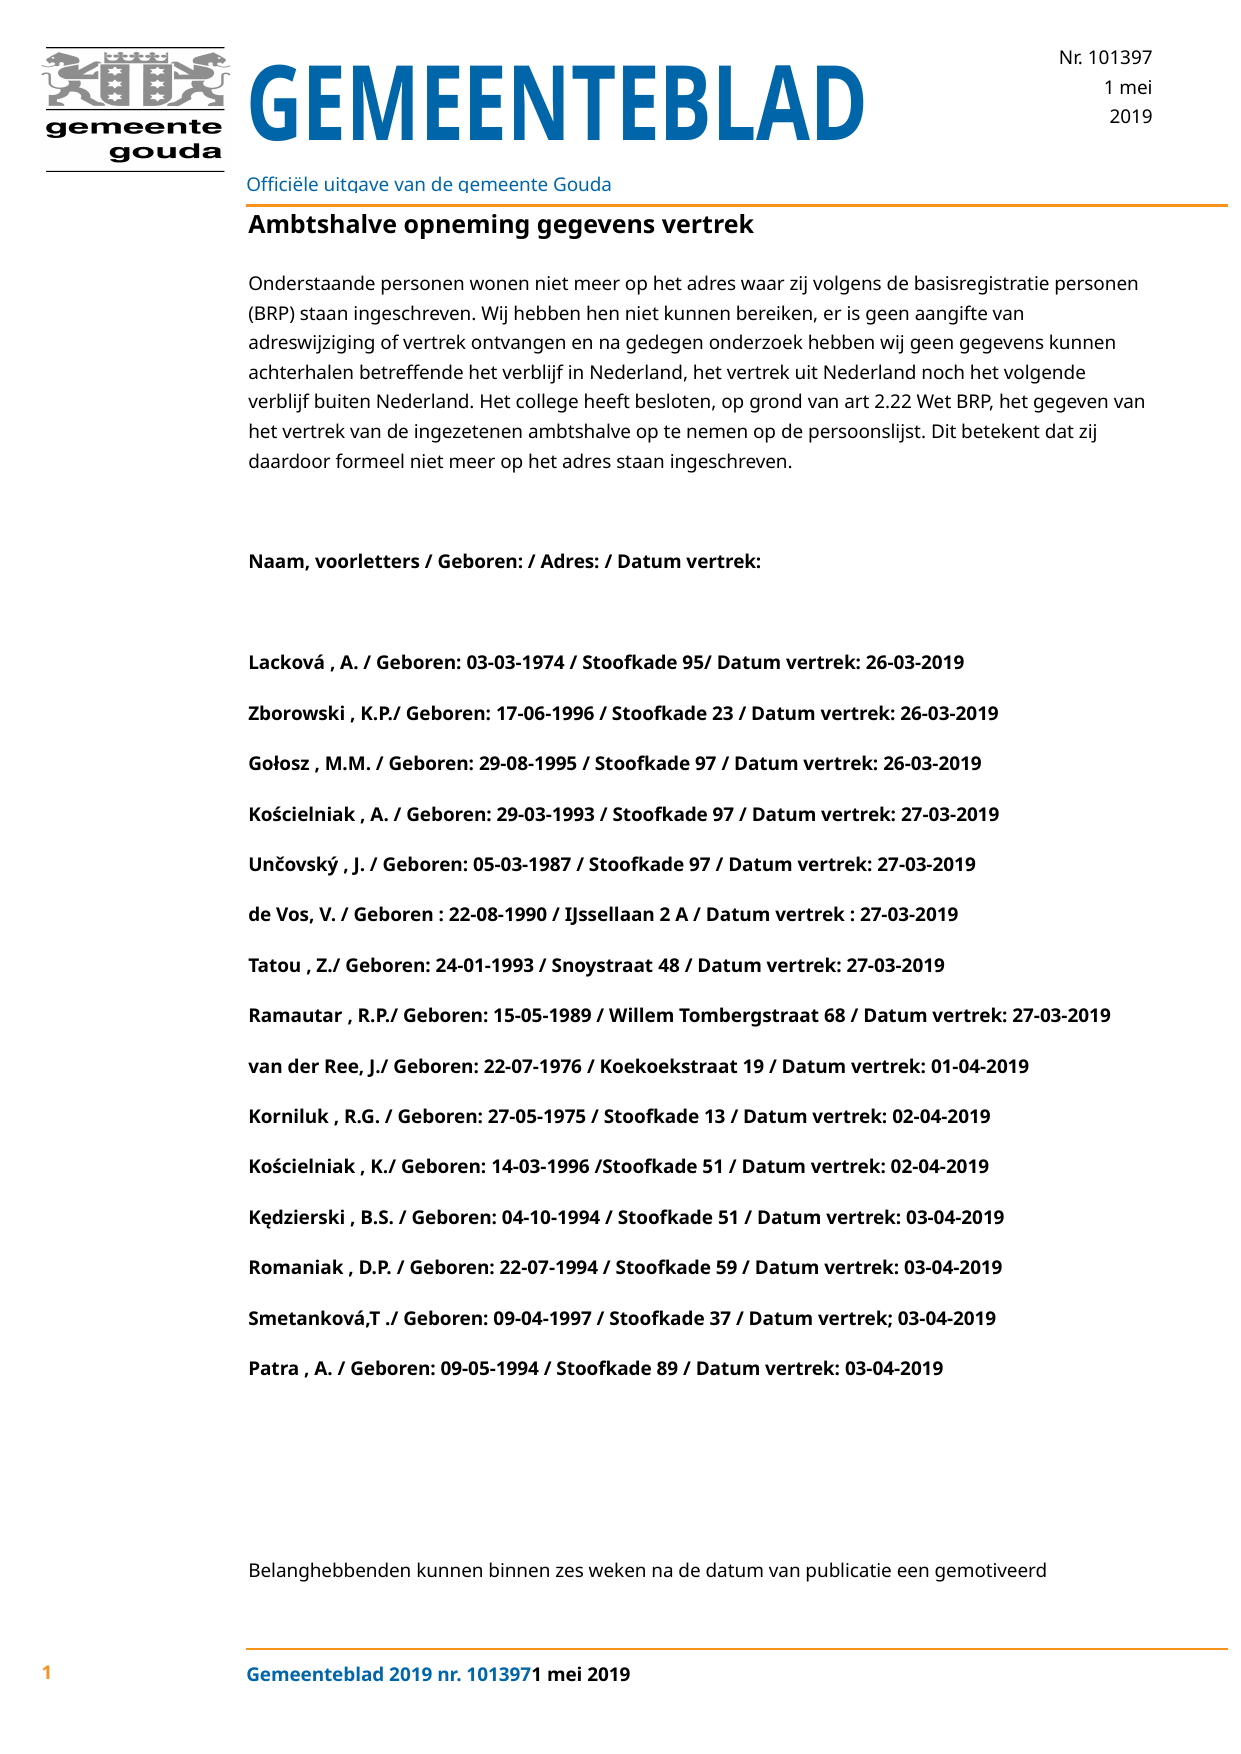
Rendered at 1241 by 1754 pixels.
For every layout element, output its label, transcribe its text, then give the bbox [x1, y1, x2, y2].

text Romaniak , D.P. / Geboren: 22-07-1994 / Stoofkade 59 / Datum vertrek: 03-04-2019 [248, 1254, 1152, 1280]
text de Vos, V. / Geboren : 22-08-1990 / IJssellaan 2 A / Datum vertrek : 27-03-2019 [248, 902, 1152, 927]
text Ambtshalve opneming gegevens vertrek [248, 207, 1152, 241]
text Ramautar , R.P./ Geboren: 15-05-1989 / Willem Tombergstraat 68 / Datum vertrek: 27-03-2019 [248, 1002, 1152, 1028]
text Kościelniak , K./ Geboren: 14-03-1996 /Stoofkade 51 / Datum vertrek: 02-04-2019 [248, 1154, 1152, 1179]
text Gołosz , M.M. / Geboren: 29-08-1995 / Stoofkade 97 / Datum vertrek: 26-03-2019 [248, 750, 1152, 776]
picture [41, 47, 231, 172]
text Unčovský , J. / Geboren: 05-03-1987 / Stoofkade 97 / Datum vertrek: 27-03-2019 [248, 851, 1152, 877]
text Kościelniak , A. / Geboren: 29-03-1993 / Stoofkade 97 / Datum vertrek: 27-03-2019 [248, 801, 1152, 826]
text Belanghebbenden kunnen binnen zes weken na de datum van publicatie een gemotiveerd [248, 1557, 1152, 1583]
text Naam, voorletters / Geboren: / Adres: / Datum vertrek: [248, 549, 1152, 574]
text Smetanková,T ./ Geboren: 09-04-1997 / Stoofkade 37 / Datum vertrek; 03-04-2019 [248, 1305, 1152, 1331]
text van der Ree, J./ Geboren: 22-07-1976 / Koekoekstraat 19 / Datum vertrek: 01-04-2019 [248, 1053, 1152, 1078]
text Korniluk , R.G. / Geboren: 27-05-1975 / Stoofkade 13 / Datum vertrek: 02-04-2019 [248, 1103, 1152, 1129]
text Patra , A. / Geboren: 09-05-1994 / Stoofkade 89 / Datum vertrek: 03-04-2019 [248, 1355, 1152, 1381]
text Kędzierski , B.S. / Geboren: 04-10-1994 / Stoofkade 51 / Datum vertrek: 03-04-2019 [248, 1204, 1152, 1230]
text Tatou , Z./ Geboren: 24-01-1993 / Snoystraat 48 / Datum vertrek: 27-03-2019 [248, 952, 1152, 978]
text Lacková , A. / Geboren: 03-03-1974 / Stoofkade 95/ Datum vertrek: 26-03-2019 [248, 649, 1152, 675]
text Zborowski , K.P./ Geboren: 17-06-1996 / Stoofkade 23 / Datum vertrek: 26-03-2019 [248, 700, 1152, 726]
text Onderstaande personen wonen niet meer op het adres waar zij volgens de basisregistratie personen (BRP) staan ingeschreven. Wij hebben hen niet kunnen bereiken, er is geen aangifte van adreswijziging of vertrek ontvangen en na gedegen onderzoek hebben wij geen gegevens kunnen achterhalen betreffende het verblijf in Nederland, het vertrek uit Nederland noch het volgende verblijf buiten Nederland. Het college heeft besloten, op grond van art 2.22 Wet BRP, het gegeven van het vertrek van de ingezetenen ambtshalve op te nemen op de persoonslijst. Dit betekent dat zij daardoor formeel niet meer op het adres staan ingeschreven. [248, 270, 1152, 473]
